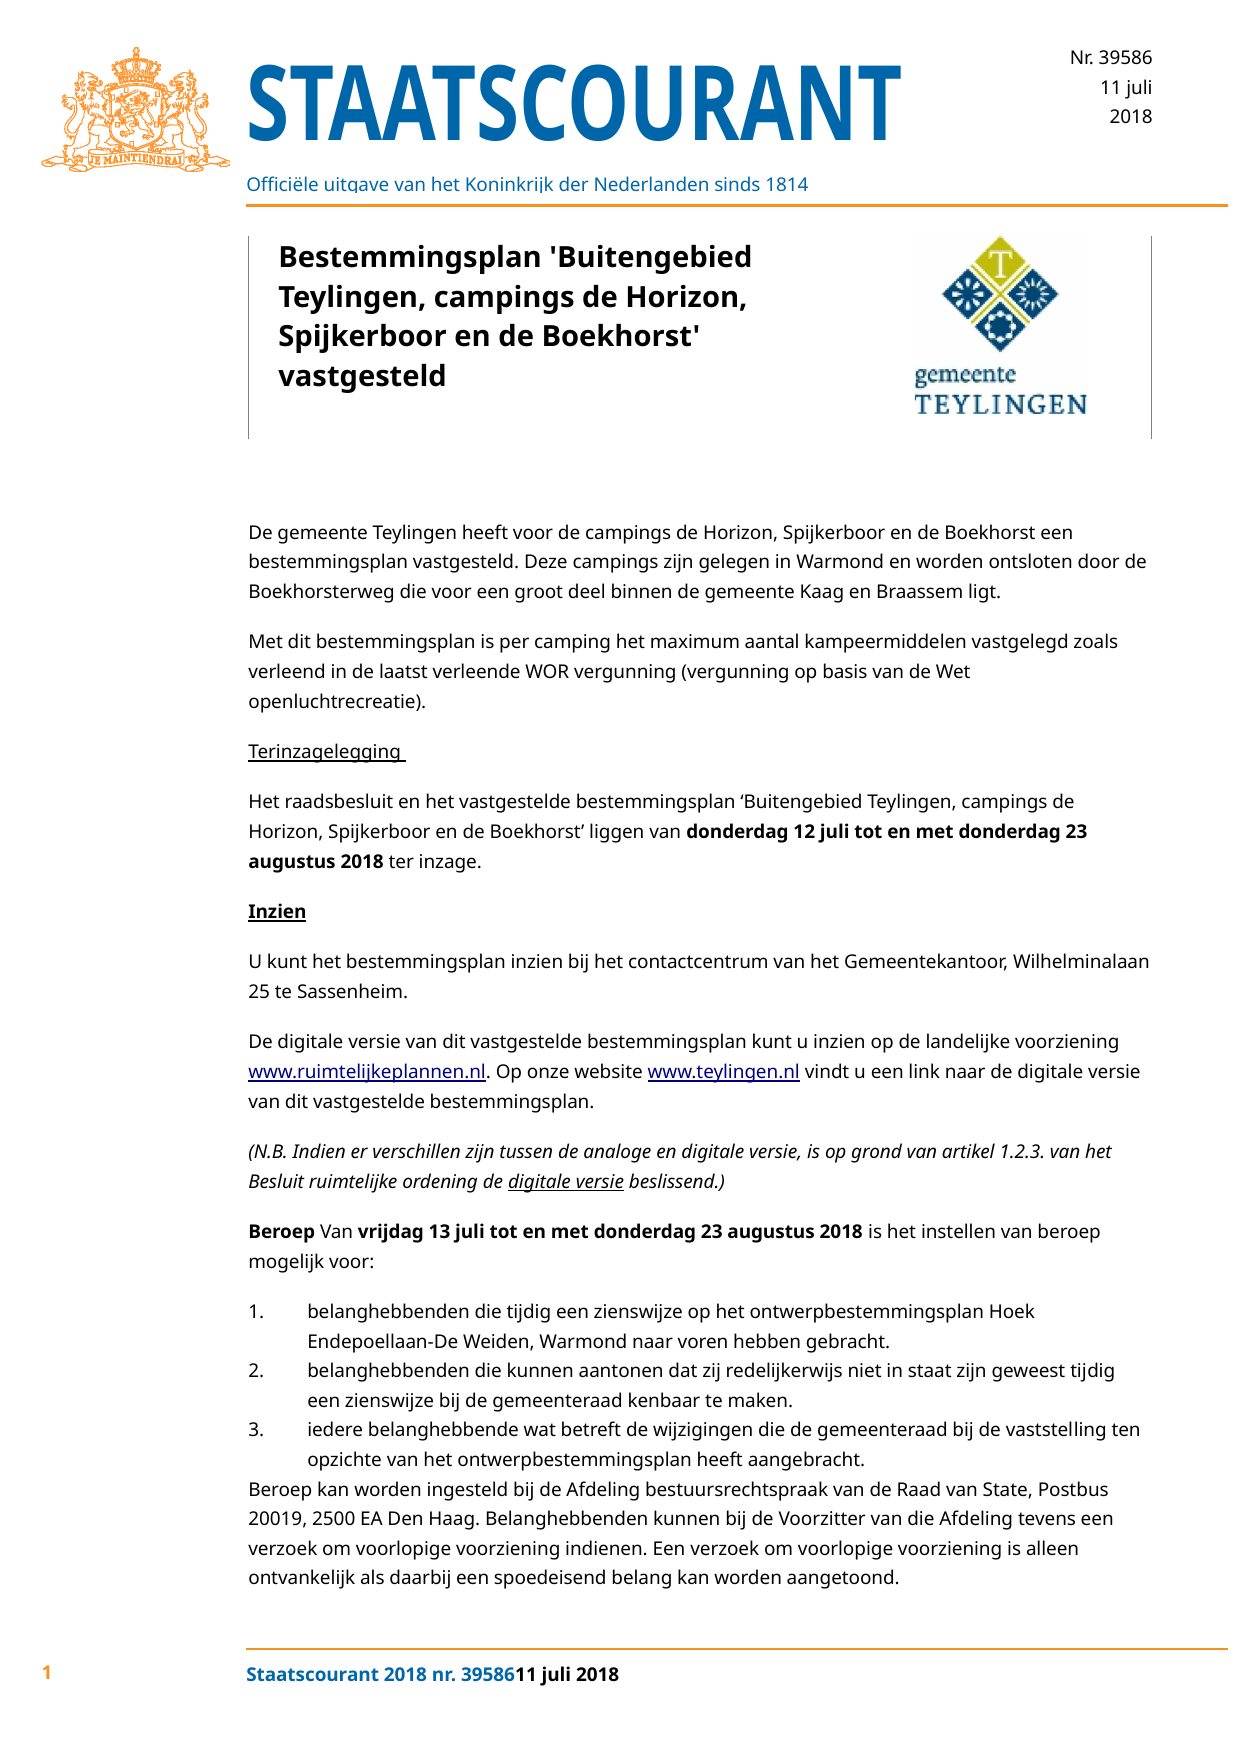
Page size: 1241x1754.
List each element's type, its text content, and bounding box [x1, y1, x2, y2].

list belanghebbenden die tijdig een zienswijze op het ontwerpbestemmingsplan Hoek Endepoellaan-De Weiden, Warmond naar voren hebben gebracht. [248, 1298, 1152, 1353]
picture [41, 47, 231, 172]
text Beroep kan worden ingesteld bij de Afdeling bestuursrechtspraak van de Raad van State, Postbus 20019, 2500 EA Den Haag. Belanghebbenden kunnen bij de Voorzitter van die Afdeling tevens een verzoek om voorlopige voorziening indienen. Een verzoek om voorlopige voorziening is alleen ontvankelijk als daarbij een spoedeisend belang kan worden aangetoond. [248, 1476, 1152, 1590]
text De gemeente Teylingen heeft voor de campings de Horizon, Spijkerboor en de Boekhorst een bestemmingsplan vastgesteld. Deze campings zijn gelegen in Warmond en worden ontsloten door de Boekhorsterweg die voor een groot deel binnen de gemeente Kaag en Braassem ligt. [248, 519, 1152, 604]
text (N.B. Indien er verschillen zijn tussen de analoge en digitale versie, is op grond van artikel 1.2.3. van het Besluit ruimtelijke ordening de digitale versie beslissend.) [248, 1138, 1152, 1193]
text Beroep Van vrijdag 13 juli tot en met donderdag 23 augustus 2018 is het instellen van be­roep mogelijk voor: [248, 1218, 1152, 1273]
text U kunt het bestemmingsplan inzien bij het contactcentrum van het Gemeentekantoor, Wilhelminalaan 25 te Sassenheim. [248, 949, 1152, 1004]
picture [914, 236, 1087, 414]
text Met dit bestemmingsplan is per camping het maximum aantal kampeermiddelen vastgelegd zoals verleend in de laatst verleende WOR vergunning (vergunning op basis van de Wet openluchtrecreatie). [248, 629, 1152, 713]
list iedere belanghebbende wat betreft de wijzigingen die de gemeenteraad bij de vaststel­ling ten opzichte van het ontwerpbestemmingsplan heeft aange­bracht. [248, 1417, 1152, 1472]
text Inzien [248, 898, 1152, 924]
text De digitale versie van dit vastgestelde bestemmingsplan kunt u inzien op de landelijke voorziening www.ruimtelijkeplannen.nl. Op onze website www.teylingen.nl vindt u een link naar de digitale versie van dit vastgestelde bestemmingsplan. [248, 1029, 1152, 1113]
table_header [850, 414, 1151, 439]
table_header [850, 236, 914, 413]
text Het raadsbesluit en het vastgestelde bestemmingsplan ‘Buitengebied Teylingen, campings de Horizon, Spijkerboor en de Boekhorst’ liggen van donderdag 12 juli tot en met donderdag 23 augustus 2018 ter inzage. [248, 789, 1152, 873]
table_header [1087, 236, 1151, 413]
text Terinzagelegging [248, 738, 1152, 764]
table_header Bestemmingsplan 'Buitengebied Teylingen, campings de Horizon, Spijkerboor en de Boekhorst' vastgesteld [249, 236, 850, 439]
list belanghebbenden die kunnen aantonen dat zij redelijkerwijs niet in staat zijn geweest tij­dig een zienswijze bij de gemeenteraad kenbaar te maken. [248, 1357, 1152, 1413]
